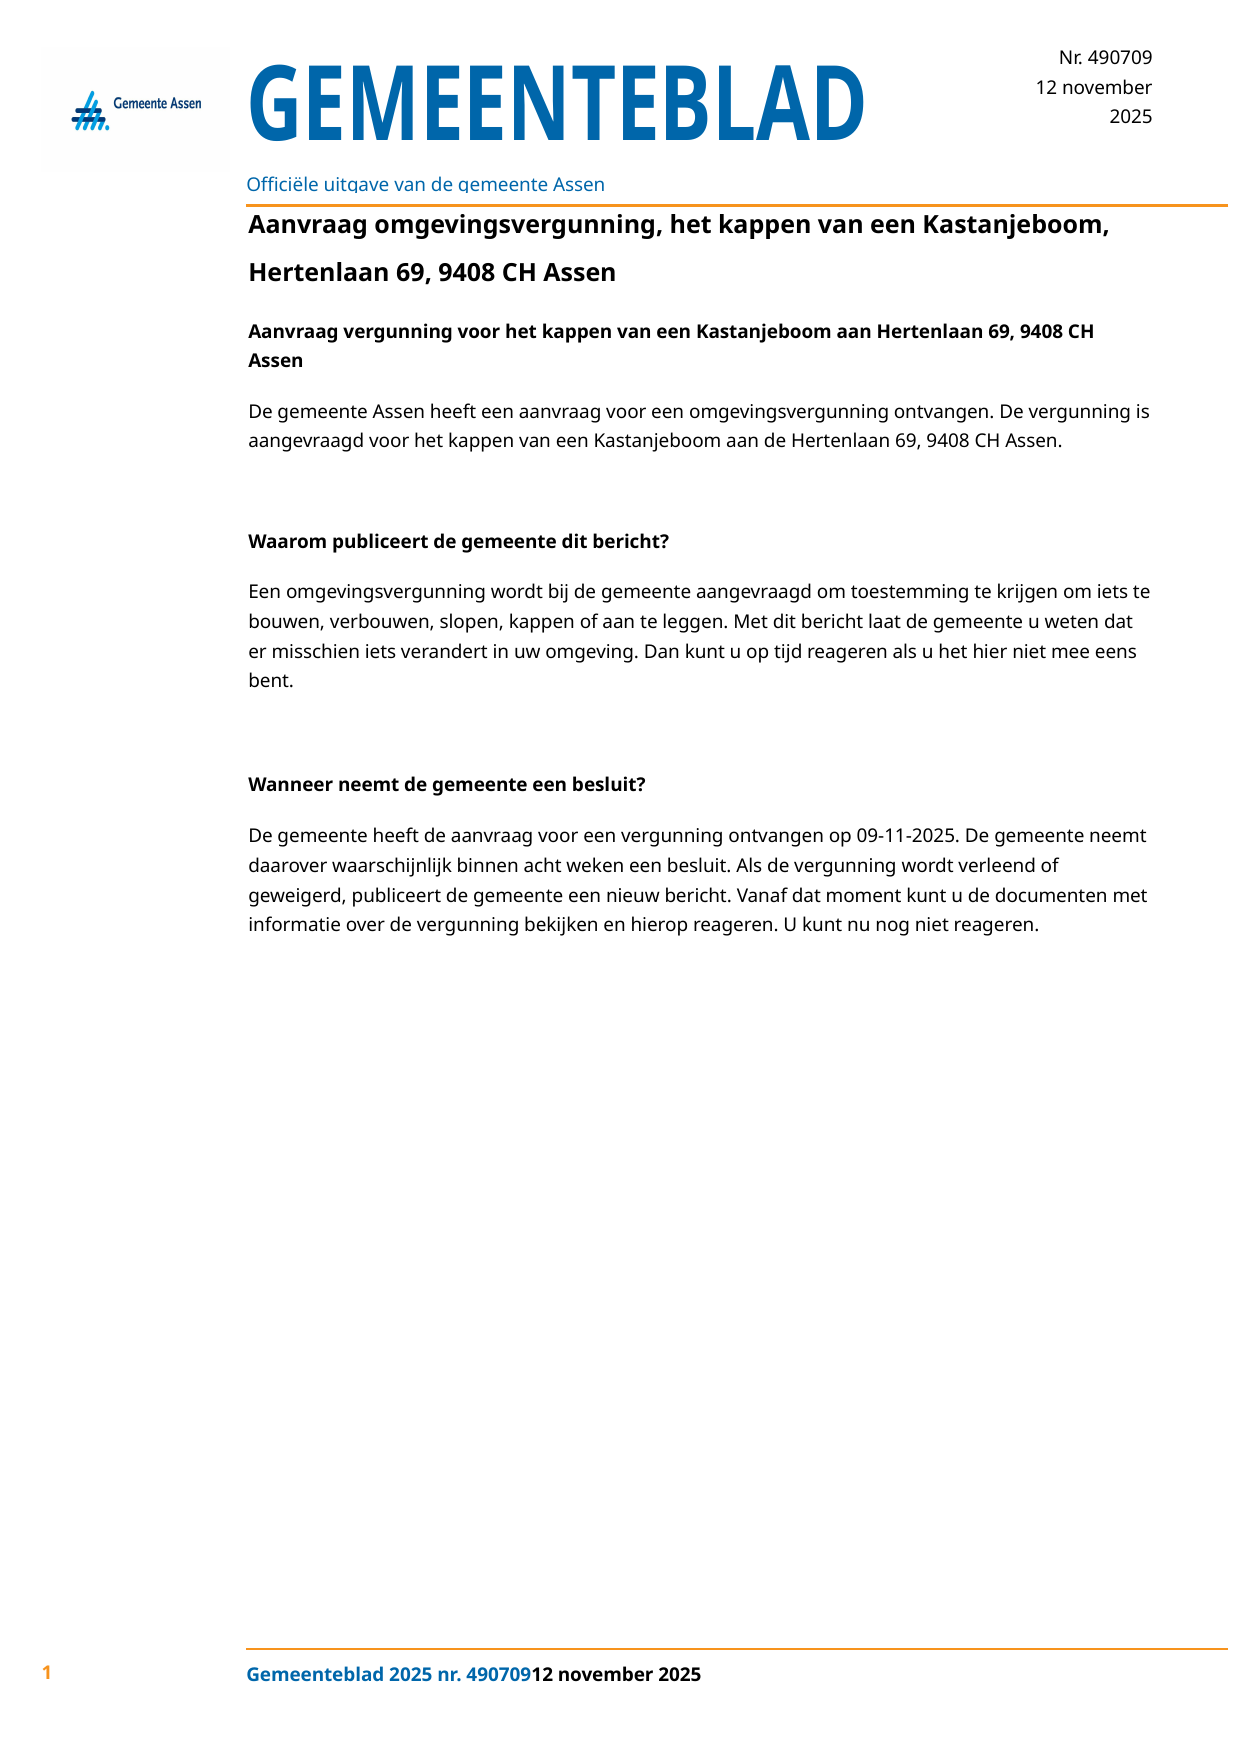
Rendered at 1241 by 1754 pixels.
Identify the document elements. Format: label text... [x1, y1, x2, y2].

picture [41, 47, 231, 172]
text Aanvraag omgevingsvergunning, het kappen van een Kastanjeboom, Hertenlaan 69, 9408 CH Assen [248, 207, 1152, 288]
text De gemeente heeft de aanvraag voor een vergunning ontvangen op 09-11-2025. De gemeente neemt daarover waarschijnlijk binnen acht weken een besluit. Als de vergunning wordt verleend of geweigerd, publiceert de gemeente een nieuw bericht. Vanaf dat moment kunt u de documenten met informatie over de vergunning bekijken en hierop reageren. U kunt nu nog niet reageren. [248, 823, 1152, 937]
text ﻿Wanneer neemt de gemeente een besluit? [248, 768, 1152, 797]
text Aanvraag vergunning voor het kappen van een Kastanjeboom aan Hertenlaan 69, 9408 CH Assen [248, 318, 1152, 373]
text De gemeente Assen heeft een aanvraag voor een omgevingsvergunning ontvangen. De vergunning is aangevraagd voor het kappen van een Kastanjeboom aan de Hertenlaan 69, 9408 CH Assen. [248, 398, 1152, 453]
text Een omgevingsvergunning wordt bij de gemeente aangevraagd om toestemming te krijgen om iets te bouwen, verbouwen, slopen, kappen of aan te leggen. Met dit bericht laat de gemeente u weten dat er misschien iets verandert in uw omgeving. Dan kunt u op tijd reageren als u het hier niet mee eens bent. [248, 579, 1152, 693]
text Waarom publiceert de gemeente dit bericht? [248, 528, 1152, 554]
